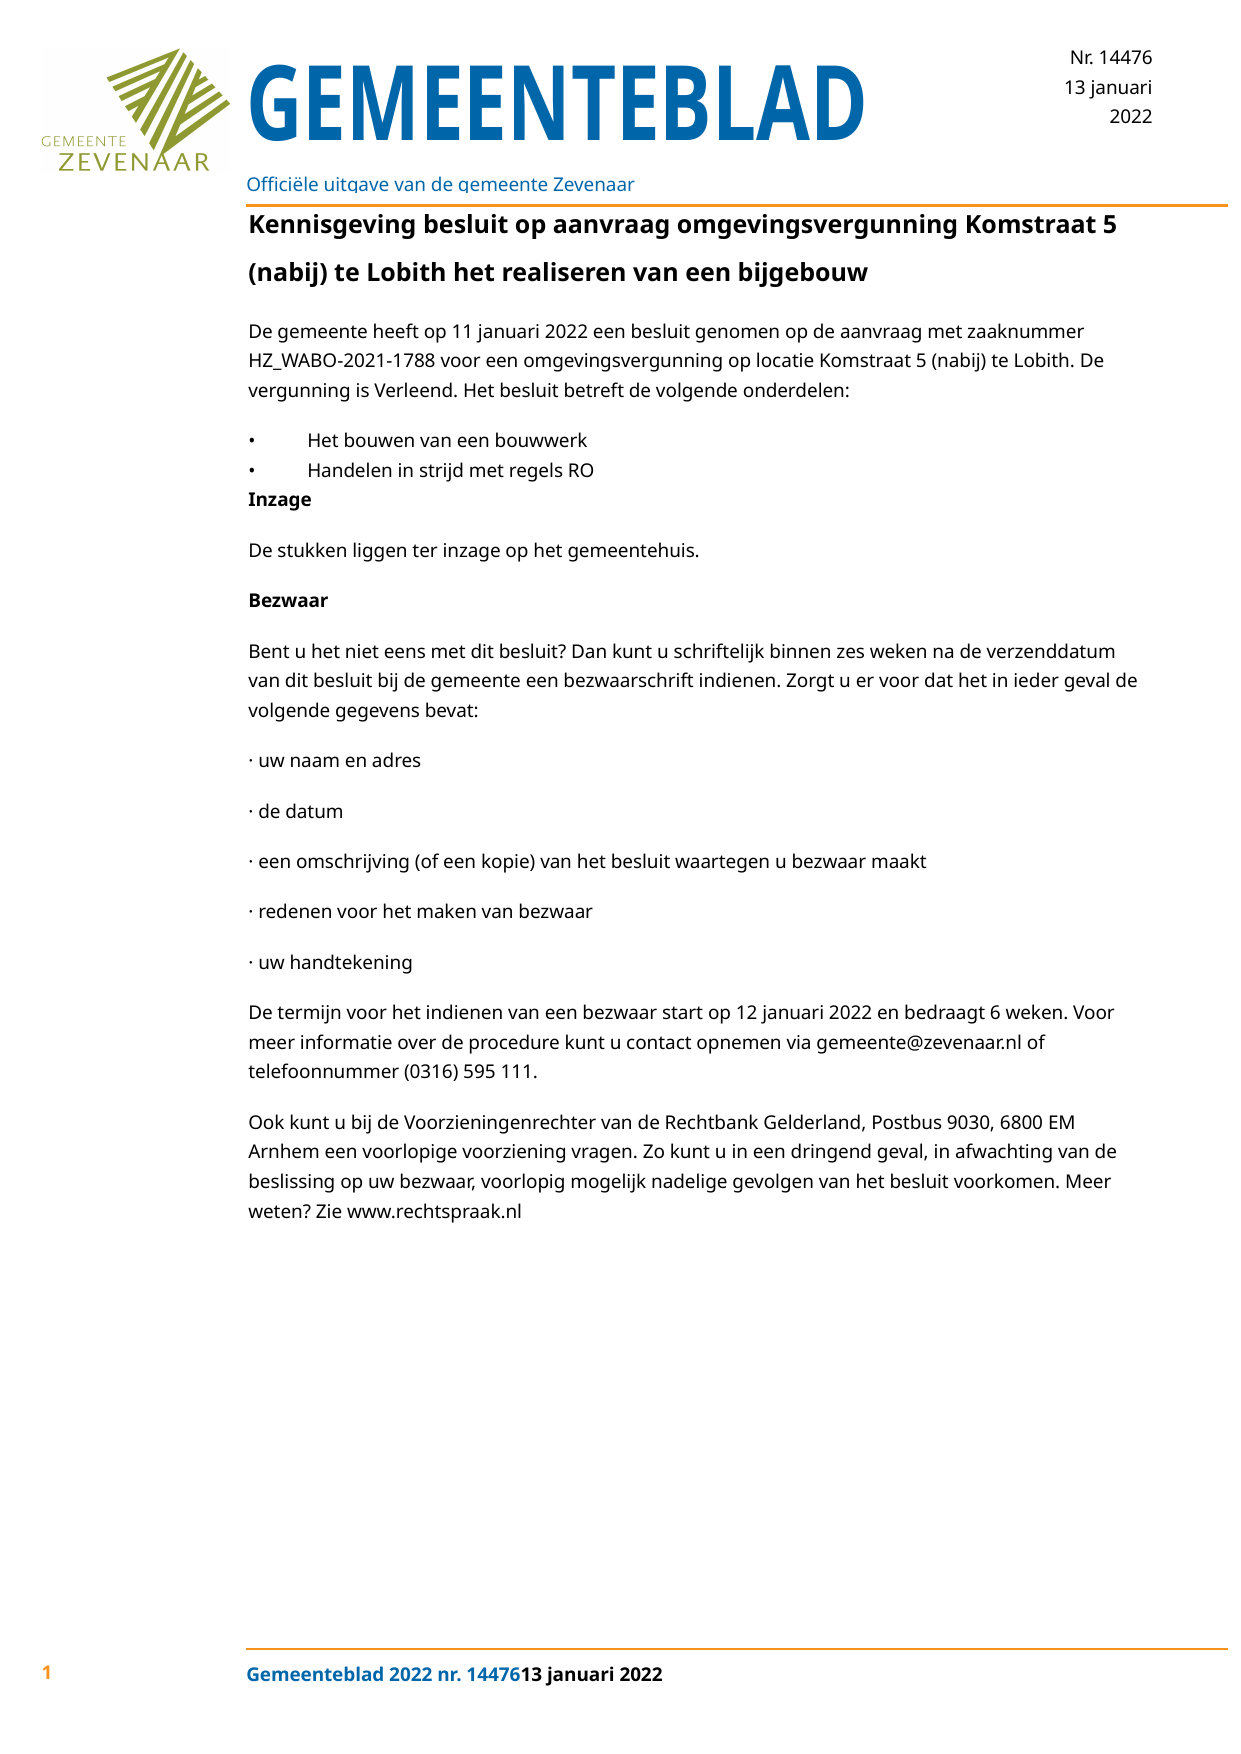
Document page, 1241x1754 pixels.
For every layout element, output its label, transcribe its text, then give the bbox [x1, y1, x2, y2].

text De gemeente heeft op 11 januari 2022 een besluit genomen op de aanvraag met zaaknummer HZ_WABO-2021-1788 voor een omgevingsvergunning op locatie Komstraat 5 (nabij) te Lobith. De vergunning is Verleend. Het besluit betreft de volgende onderdelen: [248, 318, 1152, 403]
text Ook kunt u bij de Voorzieningenrechter van de Rechtbank Gelderland, Postbus 9030, 6800 EM Arnhem een voorlopige voorziening vragen. Zo kunt u in een dringend geval, in afwachting van de beslissing op uw bezwaar, voorlopig mogelijk nadelige gevolgen van het besluit voorkomen. Meer weten? Zie www.rechtspraak.nl [248, 1109, 1152, 1224]
text · een omschrijving (of een kopie) van het besluit waartegen u bezwaar maakt [248, 848, 1152, 874]
text Bezwaar [248, 587, 1152, 613]
list Handelen in strijd met regels RO [248, 457, 1152, 483]
text Kennisgeving besluit op aanvraag omgevingsvergunning Komstraat 5 (nabij) te Lobith het realiseren van een bijgebouw [248, 207, 1152, 288]
text · redenen voor het maken van bezwaar [248, 899, 1152, 924]
text Bent u het niet eens met dit besluit? Dan kunt u schriftelijk binnen zes weken na de verzenddatum van dit besluit bij de gemeente een bezwaarschrift indienen. Zorgt u er voor dat het in ieder geval de volgende gegevens bevat: [248, 638, 1152, 723]
text · de datum [248, 798, 1152, 824]
text De stukken liggen ter inzage op het gemeentehuis. [248, 537, 1152, 563]
text · uw naam en adres [248, 747, 1152, 773]
text De termijn voor het indienen van een bezwaar start op 12 januari 2022 en bedraagt 6 weken. Voor meer informatie over de procedure kunt u contact opnemen via gemeente@zevenaar.nl of telefoonnummer (0316) 595 111. [248, 999, 1152, 1084]
text · uw handtekening [248, 949, 1152, 975]
list Het bouwen van een bouwwerk [248, 427, 1152, 453]
picture [41, 47, 231, 172]
text Inzage [248, 487, 1152, 512]
